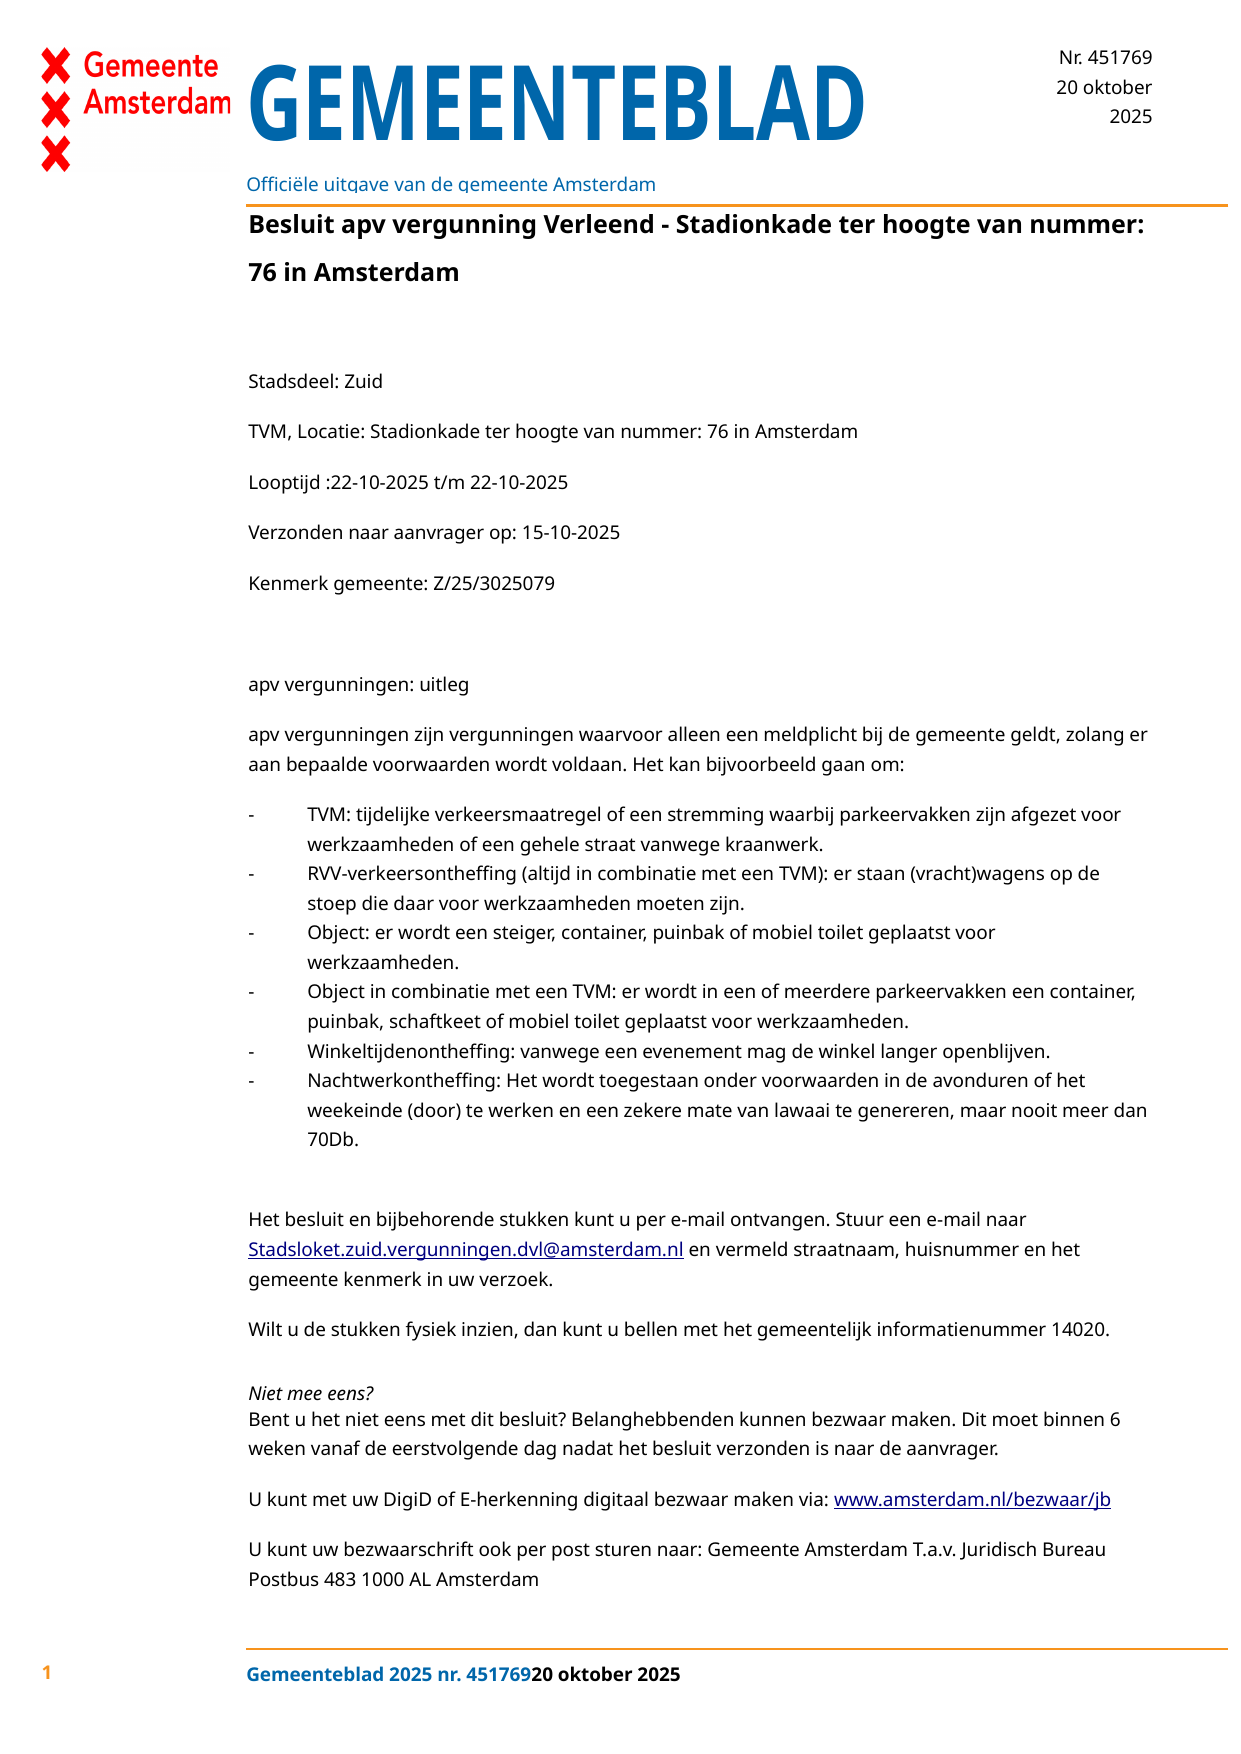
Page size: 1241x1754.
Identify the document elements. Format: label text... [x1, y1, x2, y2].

text Wilt u de stukken fysiek inzien, dan kunt u bellen met het gemeentelijk informatienummer 14020. [248, 1316, 1152, 1342]
text Kenmerk gemeente: Z/25/3025079 [248, 570, 1152, 596]
text Stadsdeel: Zuid [248, 368, 1152, 394]
text Verzonden naar aanvrager op: 15-10-2025 [248, 519, 1152, 545]
list Object: er wordt een steiger, container, puinbak of mobiel toilet geplaatst voor werkzaamheden. [248, 919, 1152, 975]
text apv vergunningen zijn vergunningen waarvoor alleen een meldplicht bij de gemeente geldt, zolang er aan bepaalde voorwaarden wordt voldaan. Het kan bijvoorbeeld gaan om: [248, 721, 1152, 777]
list Winkeltijdenontheffing: vanwege een evenement mag de winkel langer openblijven. [248, 1038, 1152, 1064]
text Niet mee eens? [248, 1380, 1152, 1406]
text Het besluit en bijbehorende stukken kunt u per e-mail ontvangen. Stuur een e-mail naar Stadsloket.zuid.vergunningen.dvl@amsterdam.nl en vermeld straatnaam, huisnummer en het gemeente kenmerk in uw verzoek. [248, 1207, 1152, 1292]
list TVM: tijdelijke verkeersmaatregel of een stremming waarbij parkeervakken zijn afgezet voor werkzaamheden of een gehele straat vanwege kraanwerk. [248, 801, 1152, 857]
text Besluit apv vergunning Verleend - Stadionkade ter hoogte van nummer: 76 in Amsterdam [248, 207, 1152, 288]
list Nachtwerkontheffing: Het wordt toegestaan onder voorwaarden in de avonduren of het weekeinde (door) te werken en een zekere mate van lawaai te genereren, maar nooit meer dan 70Db. [248, 1067, 1152, 1152]
text apv vergunningen: uitleg [248, 671, 1152, 697]
list RVV-verkeersontheffing (altijd in combinatie met een TVM): er staan (vracht)wagens op de stoep die daar voor werkzaamheden moeten zijn. [248, 860, 1152, 916]
picture [41, 47, 231, 172]
text U kunt met uw DigiD of E-herkenning digitaal bezwaar maken via: www.amsterdam.nl/bezwaar/jb [248, 1486, 1152, 1512]
text Looptijd :22-10-2025 t/m 22-10-2025 [248, 469, 1152, 495]
text Bent u het niet eens met dit besluit? Belanghebbenden kunnen bezwaar maken. Dit moet binnen 6 weken vanaf de eerstvolgende dag nadat het besluit verzonden is naar de aanvrager. [248, 1406, 1152, 1461]
text U kunt uw bezwaarschrift ook per post sturen naar: Gemeente Amsterdam T.a.v. Juridisch Bureau Postbus 483 1000 AL Amsterdam [248, 1536, 1152, 1592]
text TVM, Locatie: Stadionkade ter hoogte van nummer: 76 in Amsterdam [248, 419, 1152, 444]
list Object in combinatie met een TVM: er wordt in een of meerdere parkeervakken een container, puinbak, schaftkeet of mobiel toilet geplaatst voor werkzaamheden. [248, 979, 1152, 1034]
